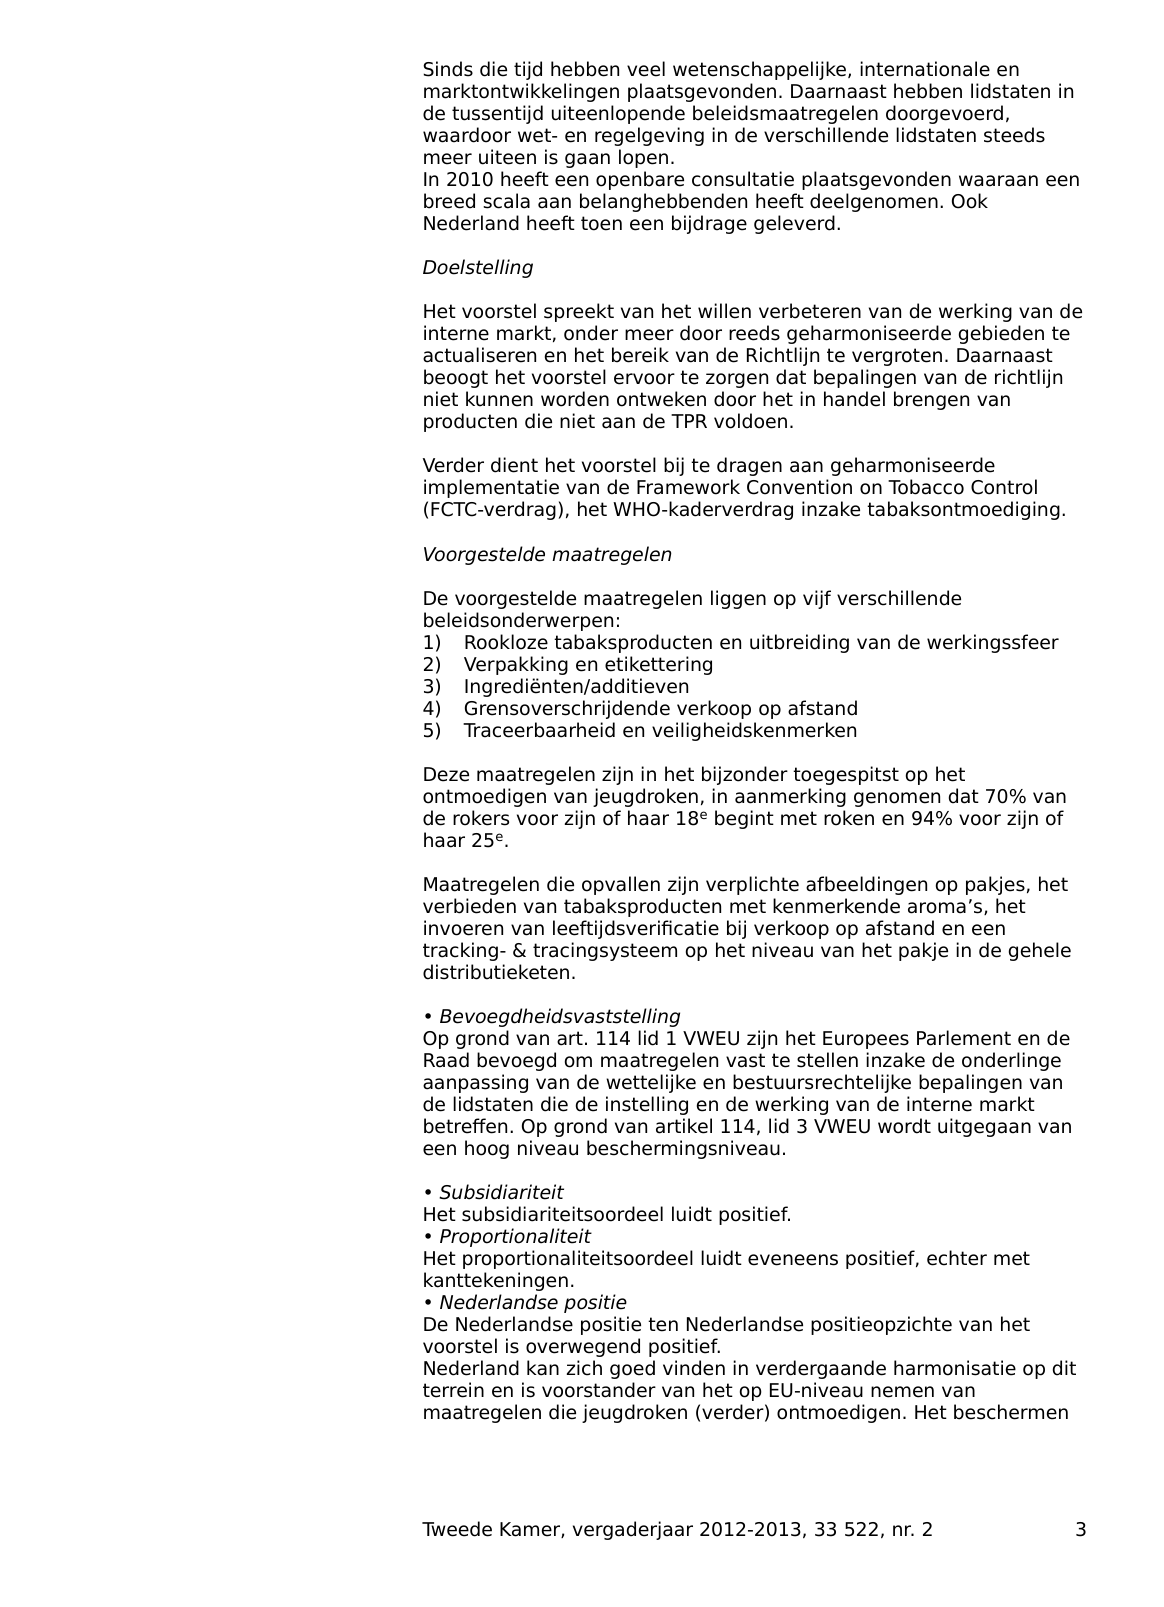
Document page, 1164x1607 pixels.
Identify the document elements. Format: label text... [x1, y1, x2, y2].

text Het proportionaliteitsoordeel luidt eveneens positief, echter met kanttekeningen. [422, 1248, 1087, 1292]
text Sinds die tijd hebben veel wetenschappelijke, internationale en marktontwikkelingen plaatsgevonden. Daarnaast hebben lidstaten in de tussentijd uiteenlopende beleidsmaatregelen doorgevoerd, waardoor wet- en regelgeving in de verschillende lidstaten steeds meer uiteen is gaan lopen. [422, 59, 1087, 169]
text Het subsidiariteitsoordeel luidt positief. [422, 1204, 1087, 1226]
text Verder dient het voorstel bij te dragen aan geharmoniseerde implementatie van de Framework Convention on Tobacco Control (FCTC-verdrag), het WHO-kaderverdrag inzake tabaksontmoediging. [422, 455, 1087, 521]
text De voorgestelde maatregelen liggen op vijf verschillende beleidsonderwerpen: [422, 588, 1087, 632]
text • Nederlandse positie [422, 1292, 1087, 1314]
text De Nederlandse positie ten Nederlandse positieopzichte van het voorstel is overwegend positief. [422, 1314, 1087, 1358]
text Op grond van art. 114 lid 1 VWEU zijn het Europees Parlement en de Raad bevoegd om maatregelen vast te stellen inzake de onderlinge aanpassing van de wettelijke en bestuursrechtelijke bepalingen van de lidstaten die de instelling en de werking van de interne markt betreffen. Op grond van artikel 114, lid 3 VWEU wordt uitgegaan van een hoog niveau beschermingsniveau. [422, 1028, 1087, 1160]
text 5) Traceerbaarheid en veiligheidskenmerken [422, 719, 1087, 741]
text 3) Ingrediënten/additieven [422, 676, 1087, 697]
text • Subsidiariteit [422, 1182, 1087, 1204]
subtitle Doelstelling [422, 257, 1087, 279]
text • Bevoegdheidsvaststelling [422, 1006, 1087, 1028]
text Het voorstel spreekt van het willen verbeteren van de werking van de interne markt, onder meer door reeds geharmoniseerde gebieden te actualiseren en het bereik van de Richtlijn te vergroten. Daarnaast beoogt het voorstel ervoor te zorgen dat bepalingen van de richtlijn niet kunnen worden ontweken door het in handel brengen van producten die niet aan de TPR voldoen. [422, 301, 1087, 433]
subtitle Voorgestelde maatregelen [422, 543, 1087, 565]
text 4) Grensoverschrijdende verkoop op afstand [422, 697, 1087, 719]
text 2) Verpakking en etikettering [422, 653, 1087, 676]
text In 2010 heeft een openbare consultatie plaatsgevonden waaraan een breed scala aan belanghebbenden heeft deelgenomen. Ook Nederland heeft toen een bijdrage geleverd. [422, 169, 1087, 235]
text Deze maatregelen zijn in het bijzonder toegespitst op het ontmoedigen van jeugdroken, in aanmerking genomen dat 70% van de rokers voor zijn of haar 18e begint met roken en 94% voor zijn of haar 25e. [422, 764, 1087, 852]
text • Proportionaliteit [422, 1226, 1087, 1248]
text Nederland kan zich goed vinden in verdergaande harmonisatie op dit terrein en is voorstander van het op EU-niveau nemen van maatregelen die jeugdroken (verder) ontmoedigen. Het beschermen [422, 1358, 1087, 1424]
text Maatregelen die opvallen zijn verplichte afbeeldingen op pakjes, het verbieden van tabaksproducten met kenmerkende aroma’s, het invoeren van leeftijdsverificatie bij verkoop op afstand en een tracking- & tracingsysteem op het niveau van het pakje in de gehele distributieketen. [422, 874, 1087, 984]
text 1) Rookloze tabaksproducten en uitbreiding van de werkingssfeer [422, 632, 1087, 653]
